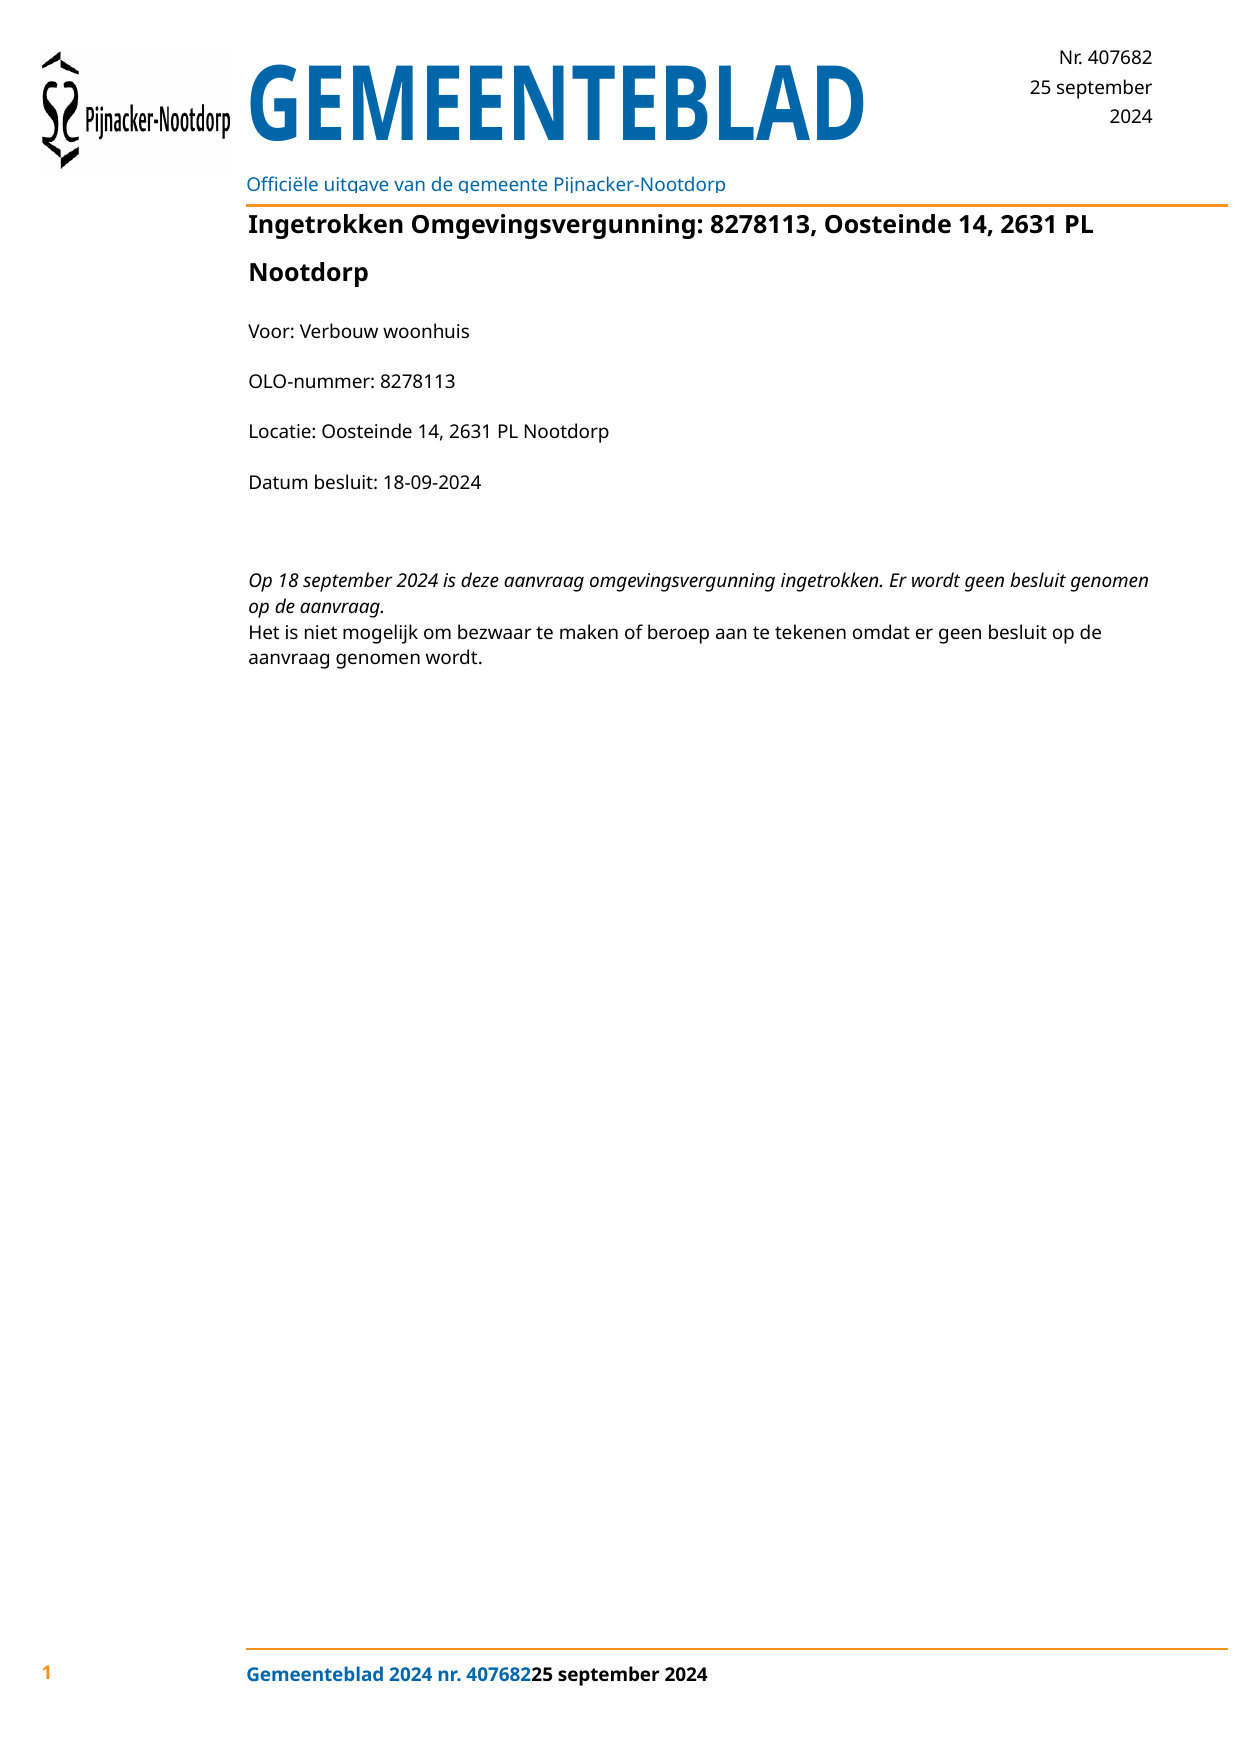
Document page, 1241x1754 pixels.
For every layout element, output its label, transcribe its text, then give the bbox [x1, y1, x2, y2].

text OLO-nummer: 8278113 [248, 368, 1152, 394]
text Datum besluit: 18-09-2024 [248, 469, 1152, 495]
picture [41, 47, 231, 172]
text Voor: Verbouw woonhuis [248, 318, 1152, 344]
text Ingetrokken Omgevingsvergunning: 8278113, Oosteinde 14, 2631 PL Nootdorp [248, 207, 1152, 288]
text Het is niet mogelijk om bezwaar te maken of beroep aan te tekenen omdat er geen besluit op de aanvraag genomen wordt. [248, 619, 1152, 670]
text Op 18 september 2024 is deze aanvraag omgevingsvergunning ingetrokken. Er wordt geen besluit genomen op de aanvraag. [248, 567, 1152, 619]
text Locatie: Oosteinde 14, 2631 PL Nootdorp [248, 419, 1152, 444]
